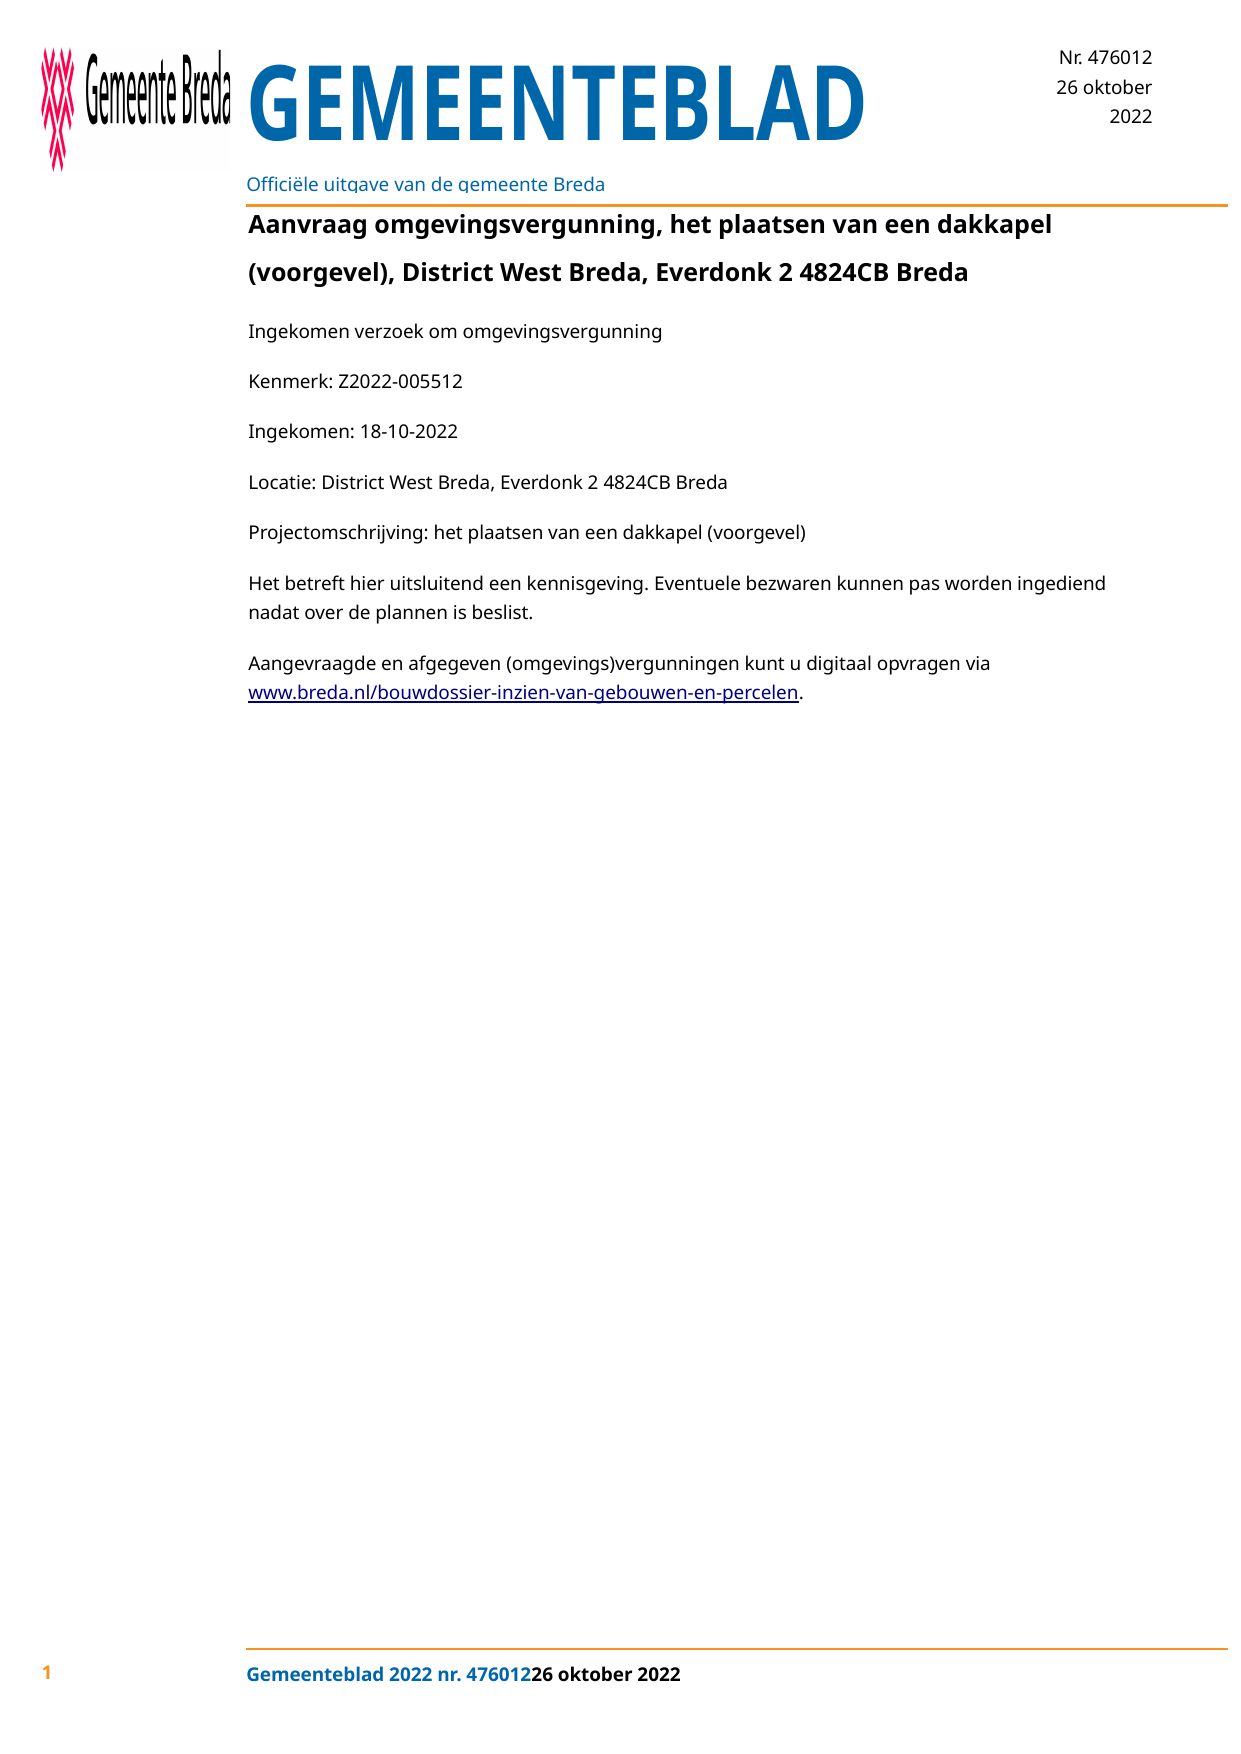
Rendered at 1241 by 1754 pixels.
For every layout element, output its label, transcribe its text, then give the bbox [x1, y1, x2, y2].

text Projectomschrijving: het plaatsen van een dakkapel (voorgevel) [248, 519, 1152, 545]
text Kenmerk: Z2022-005512 [248, 368, 1152, 394]
text Ingekomen verzoek om omgevingsvergunning [248, 318, 1152, 344]
text Aangevraagde en afgegeven (omgevings)vergunningen kunt u digitaal opvragen via www.breda.nl/bouwdossier-inzien-van-gebouwen-en-percelen. [248, 650, 1152, 705]
picture [41, 47, 231, 172]
text Aanvraag omgevingsvergunning, het plaatsen van een dakkapel (voorgevel), District West Breda, Everdonk 2 4824CB Breda [248, 207, 1152, 288]
text Ingekomen: 18-10-2022 [248, 419, 1152, 444]
text Het betreft hier uitsluitend een kennisgeving. Eventuele bezwaren kunnen pas worden ingediend nadat over de plannen is beslist. [248, 570, 1152, 625]
text Locatie: District West Breda, Everdonk 2 4824CB Breda [248, 469, 1152, 495]
